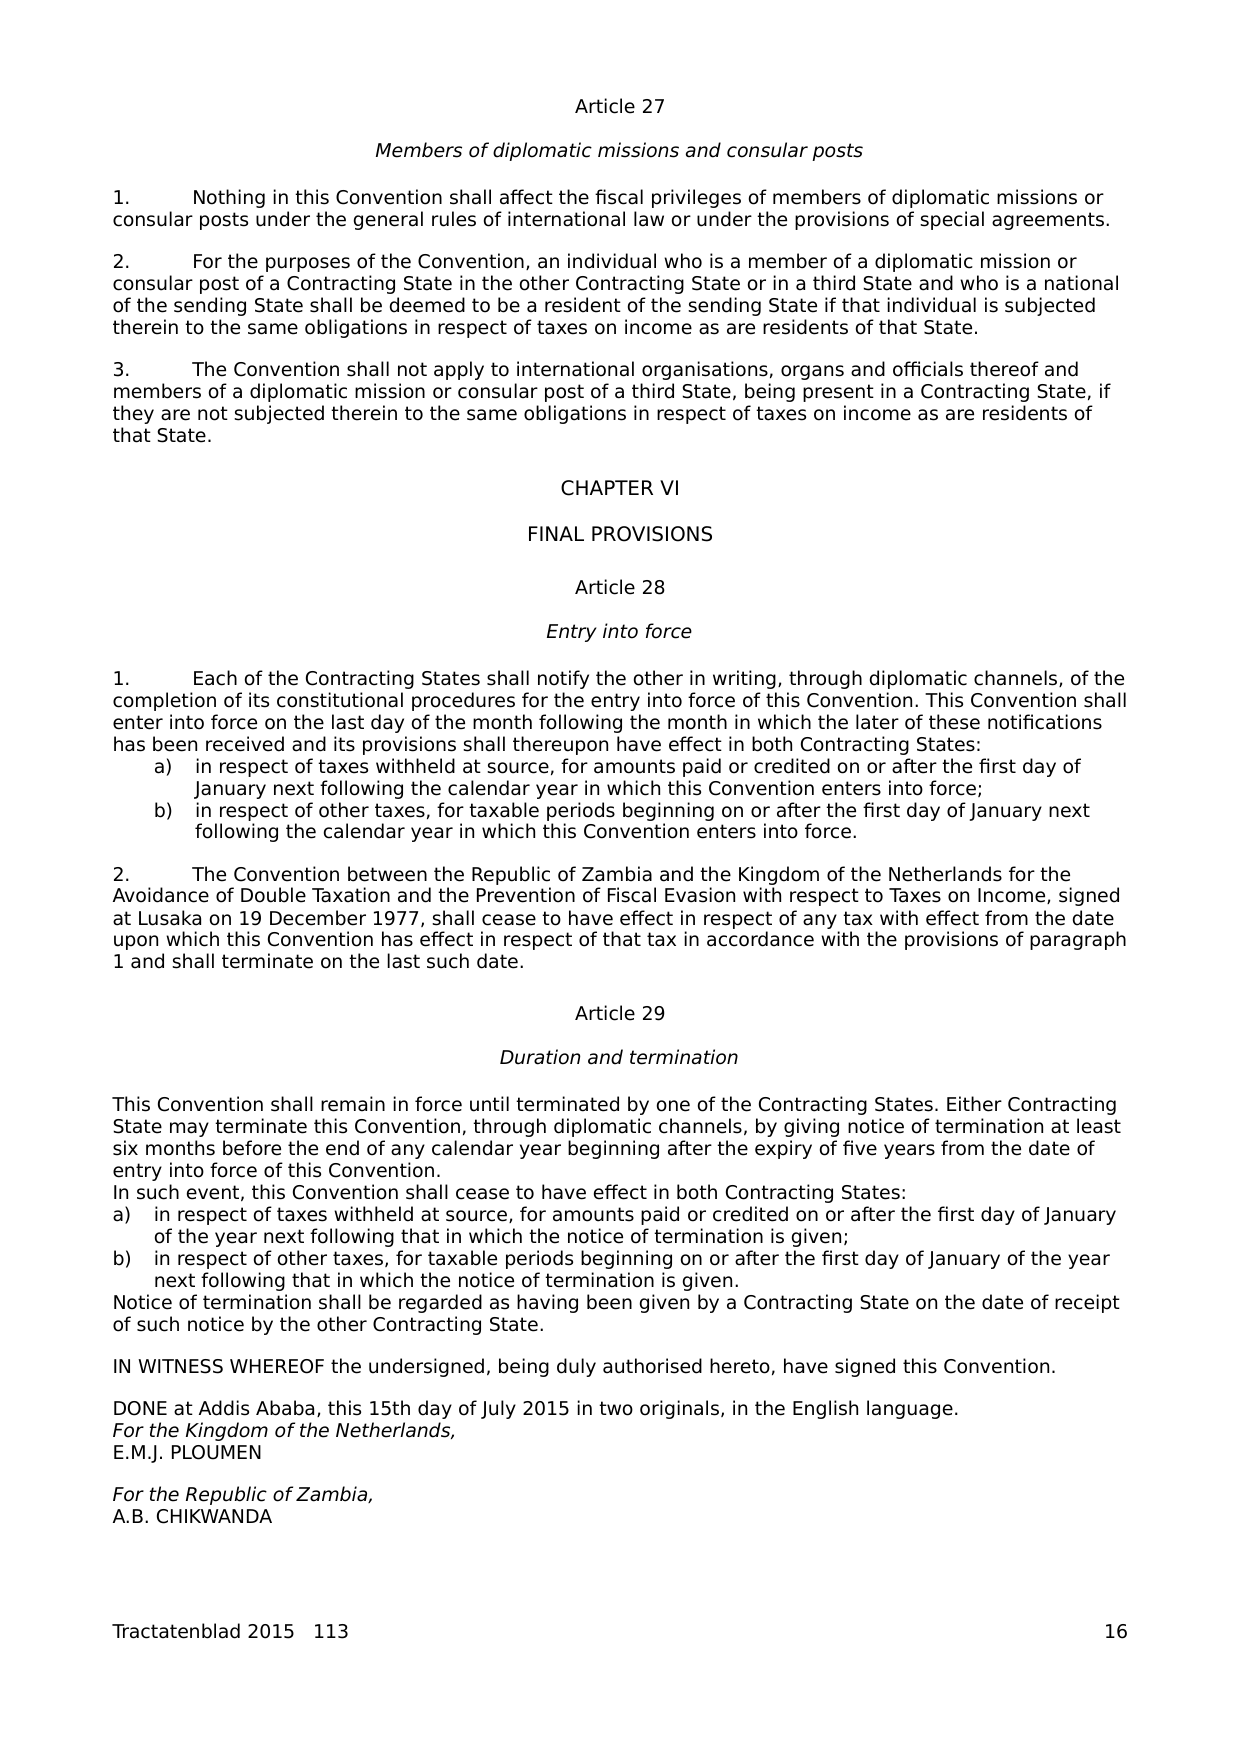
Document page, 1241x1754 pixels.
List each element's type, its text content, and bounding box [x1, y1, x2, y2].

subtitle CHAPTER VI FINAL PROVISIONS [112, 477, 1128, 547]
subtitle Article 28 Entry into force [112, 577, 1128, 643]
text b) in respect of other taxes, for taxable periods beginning on or after the first day of January of the year next following that in which the notice of termination is given. [112, 1248, 1128, 1292]
text a) in respect of taxes withheld at source, for amounts paid or credited on or after the first day of January of the year next following that in which the notice of termination is given; [112, 1204, 1128, 1248]
text For the Republic of Zambia, A.B. CHIKWANDA [112, 1484, 1128, 1528]
text In such event, this Convention shall cease to have effect in both Contracting States: [112, 1182, 1128, 1204]
text 2. For the purposes of the Convention, an individual who is a member of a diplomatic mission or consular post of a Contracting State in the other Contracting State or in a third State and who is a national of the sending State shall be deemed to be a resident of the sending State if that individual is subjected therein to the same obligations in respect of taxes on income as are residents of that State. [112, 251, 1128, 339]
text 2. The Convention between the Republic of Zambia and the Kingdom of the Netherlands for the Avoidance of Double Taxation and the Prevention of Fiscal Evasion with respect to Taxes on Income, signed at Lusaka on 19 December 1977, shall cease to have effect in respect of any tax with effect from the date upon which this Convention has effect in respect of that tax in accordance with the provisions of paragraph 1 and shall terminate on the last such date. [112, 863, 1128, 973]
text 1. Nothing in this Convention shall affect the fiscal privileges of members of diplomatic missions or consular posts under the general rules of international law or under the provisions of special agreements. [112, 187, 1128, 231]
text IN WITNESS WHEREOF the undersigned, being duly authorised hereto, have signed this Convention. [112, 1356, 1128, 1378]
text Notice of termination shall be regarded as having been given by a Contracting State on the date of receipt of such notice by the other Contracting State. [112, 1292, 1128, 1336]
text 3. The Convention shall not apply to international organisations, organs and officials thereof and members of a diplomatic mission or consular post of a third State, being present in a Contracting State, if they are not subjected therein to the same obligations in respect of taxes on income as are residents of that State. [112, 359, 1128, 447]
text This Convention shall remain in force until terminated by one of the Contracting States. Either Contracting State may terminate this Convention, through diplomatic channels, by giving notice of termination at least six months before the end of any calendar year beginning after the expiry of five years from the date of entry into force of this Convention. [112, 1094, 1128, 1182]
text 1. Each of the Contracting States shall notify the other in writing, through diplomatic channels, of the completion of its constitutional procedures for the entry into force of this Convention. This Convention shall enter into force on the last day of the month following the month in which the later of these notifications has been received and its provisions shall thereupon have effect in both Contracting States: [112, 668, 1128, 756]
subtitle Article 29 Duration and termination [112, 1003, 1128, 1069]
subtitle Article 27 Members of diplomatic missions and consular posts [112, 96, 1128, 162]
text For the Kingdom of the Netherlands, E.M.J. PLOUMEN [112, 1420, 1128, 1464]
text DONE at Addis Ababa, this 15th day of July 2015 in two originals, in the English language. [112, 1398, 1128, 1420]
text b) in respect of other taxes, for taxable periods beginning on or after the first day of January next following the calendar year in which this Convention enters into force. [153, 799, 1128, 843]
text a) in respect of taxes withheld at source, for amounts paid or credited on or after the first day of January next following the calendar year in which this Convention enters into force; [153, 756, 1128, 799]
